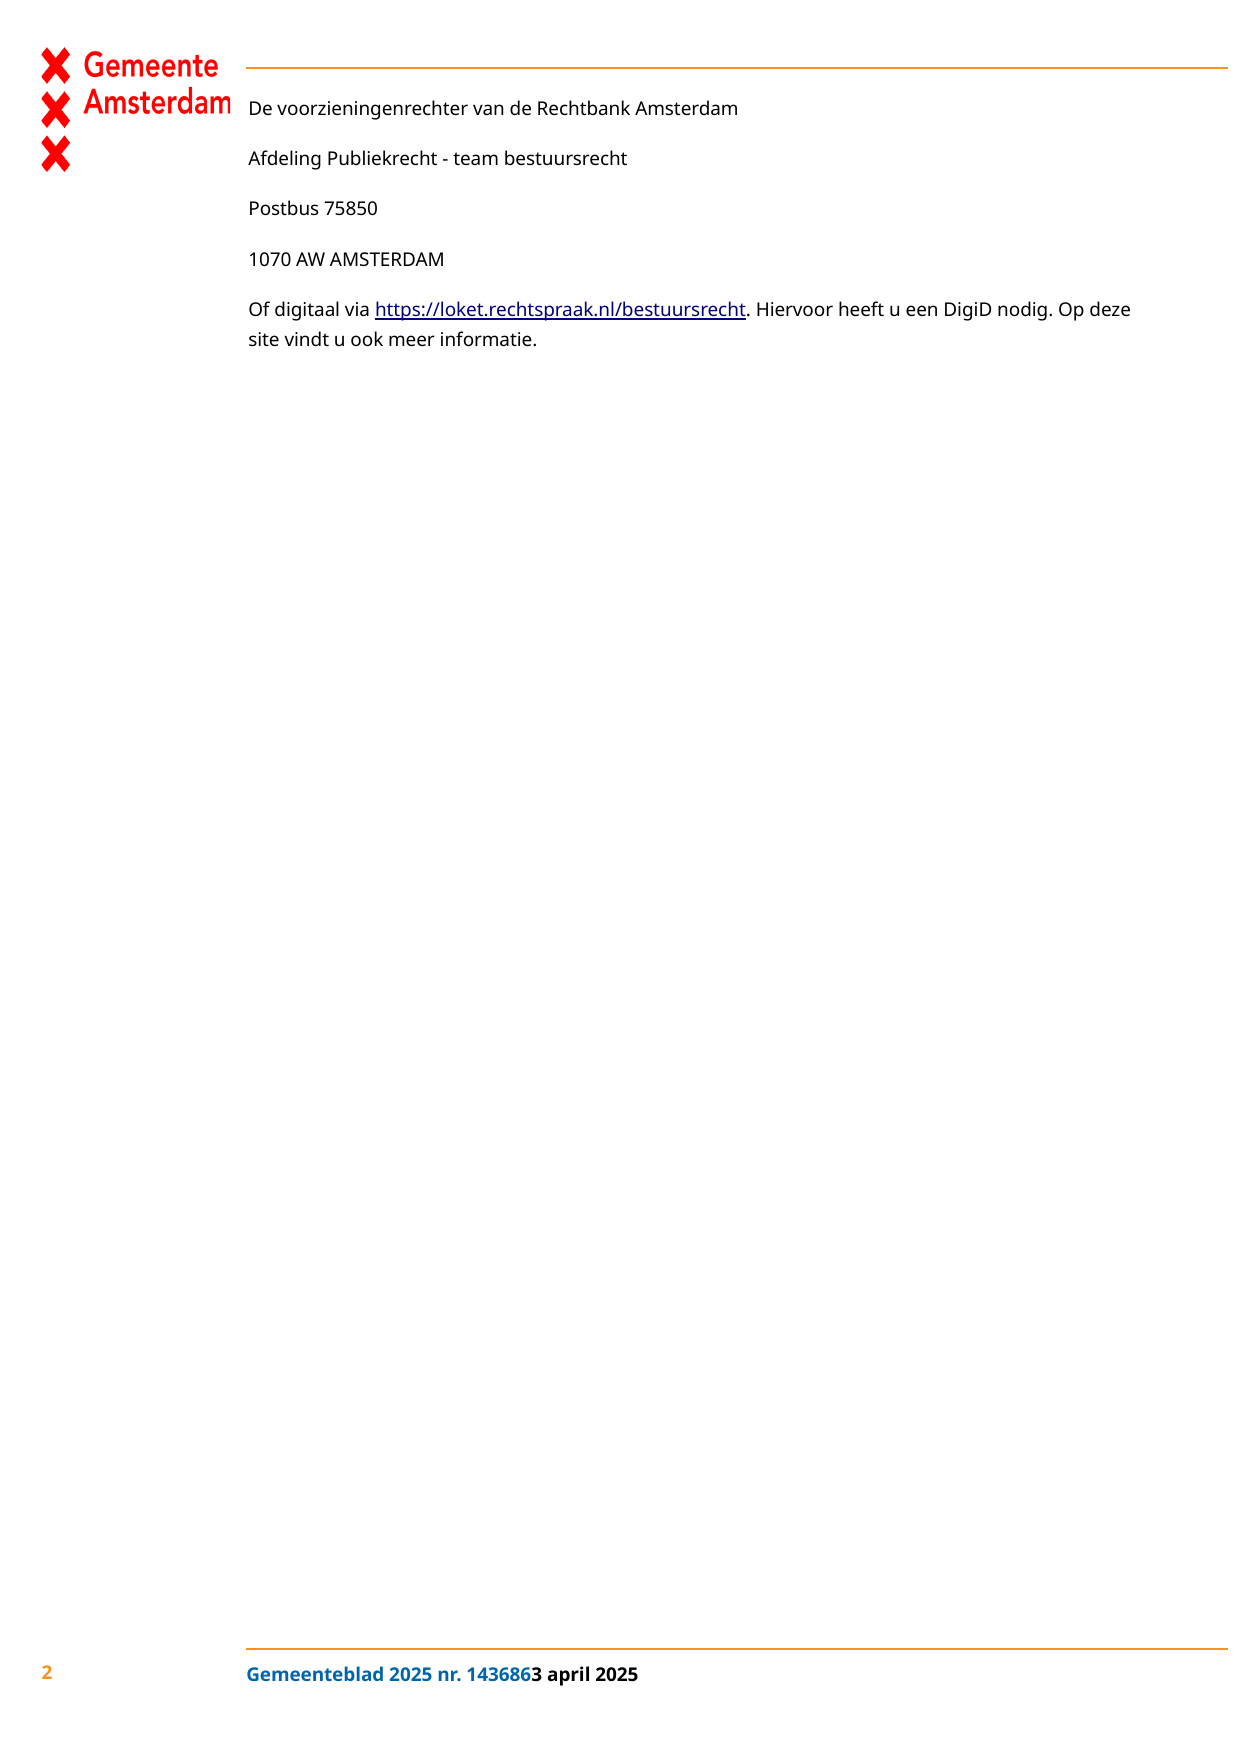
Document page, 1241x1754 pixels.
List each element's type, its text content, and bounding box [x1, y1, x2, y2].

text Of digitaal via https://loket.rechtspraak.nl/bestuursrecht. Hiervoor heeft u een DigiD nodig. Op deze site vindt u ook meer informatie. [248, 296, 1152, 352]
text 1070 AW AMSTERDAM [248, 246, 1152, 272]
picture [41, 47, 231, 172]
text De voorzieningenrechter van de Rechtbank Amsterdam [248, 95, 1152, 121]
text Postbus 75850 [248, 196, 1152, 221]
text Afdeling Publiekrecht - team bestuursrecht [248, 145, 1152, 171]
